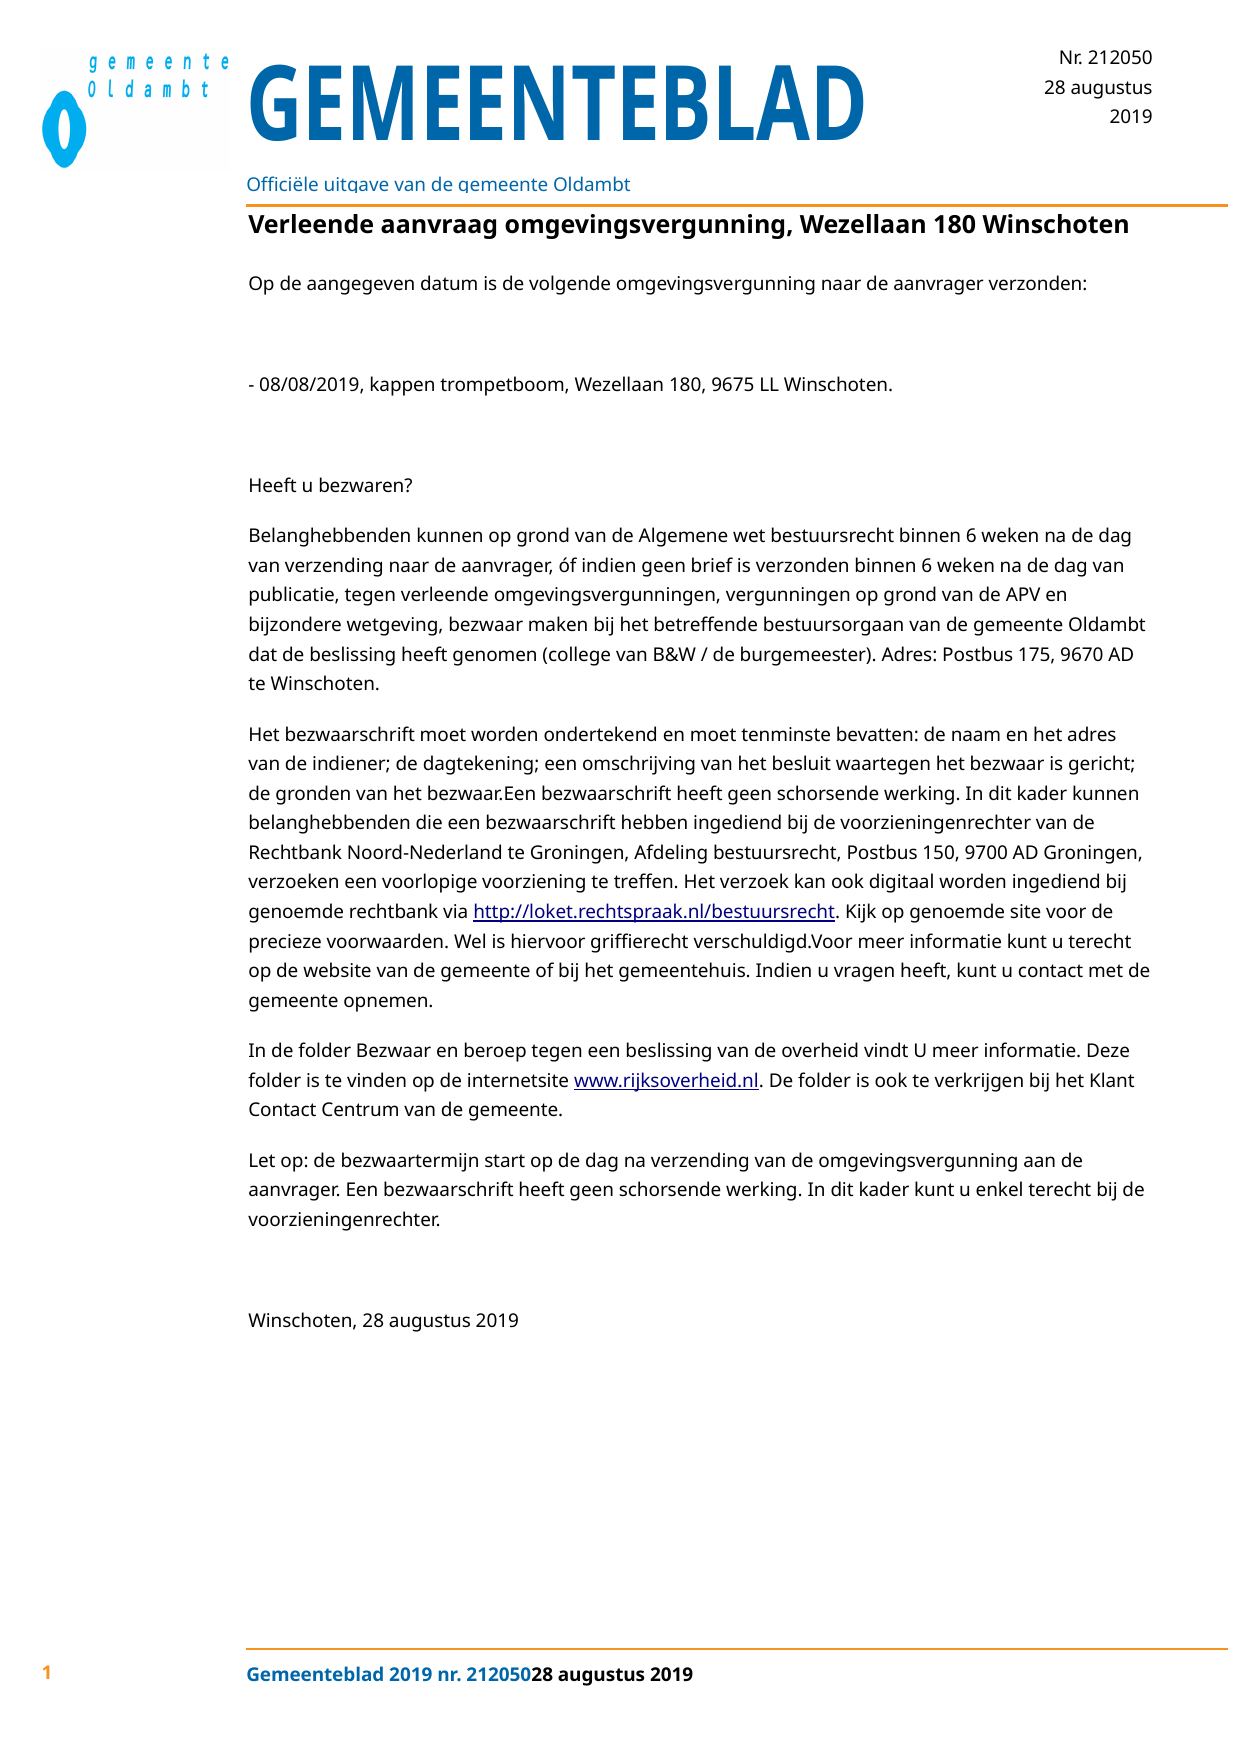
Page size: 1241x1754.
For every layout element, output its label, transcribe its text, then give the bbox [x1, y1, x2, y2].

picture [41, 47, 231, 172]
text In de folder Bezwaar en beroep tegen een beslissing van de overheid vindt U meer informatie. Deze folder is te vinden op de internetsite www.rijksoverheid.nl. De folder is ook te verkrijgen bij het Klant Contact Centrum van de gemeente. [248, 1037, 1152, 1122]
text Op de aangegeven datum is de volgende omgevingsvergunning naar de aanvrager verzonden: [248, 270, 1152, 296]
text Verleende aanvraag omgevingsvergunning, Wezellaan 180 Winschoten [248, 207, 1152, 241]
text - 08/08/2019, kappen trompetboom, Wezellaan 180, 9675 LL Winschoten. [248, 371, 1152, 397]
text Belanghebbenden kunnen op grond van de Algemene wet bestuursrecht binnen 6 weken na de dag van verzending naar de aanvrager, óf indien geen brief is verzonden binnen 6 weken na de dag van publicatie, tegen verleende omgevingsvergunningen, vergunningen op grond van de APV en bijzondere wetgeving, bezwaar maken bij het betreffende bestuursorgaan van de gemeente Oldambt dat de beslissing heeft genomen (college van B&W / de burgemeester). Adres: Postbus 175, 9670 AD te Winschoten. [248, 522, 1152, 696]
text Let op: de bezwaartermijn start op de dag na verzending van de omgevingsvergunning aan de aanvrager. Een bezwaarschrift heeft geen schorsende werking. In dit kader kunt u enkel terecht bij de voorzieningenrechter. [248, 1147, 1152, 1232]
text Het bezwaarschrift moet worden ondertekend en moet tenminste bevatten: de naam en het adres van de indiener; de dagtekening; een omschrijving van het besluit waartegen het bezwaar is gericht; de gronden van het bezwaar.Een bezwaarschrift heeft geen schorsende werking. In dit kader kunnen belanghebbenden die een bezwaarschrift hebben ingediend bij de voorzieningenrechter van de Rechtbank Noord-Nederland te Groningen, Afdeling bestuursrecht, Postbus 150, 9700 AD Groningen, verzoeken een voorlopige voorziening te treffen. Het verzoek kan ook digitaal worden ingediend bij genoemde rechtbank via http://loket.rechtspraak.nl/bestuursrecht. Kijk op genoemde site voor de precieze voorwaarden. Wel is hiervoor griffierecht verschuldigd.Voor meer informatie kunt u terecht op de website van de gemeente of bij het gemeentehuis. Indien u vragen heeft, kunt u contact met de gemeente opnemen. [248, 721, 1152, 1013]
text Winschoten, 28 augustus 2019 [248, 1307, 1152, 1333]
text Heeft u bezwaren? [248, 472, 1152, 498]
